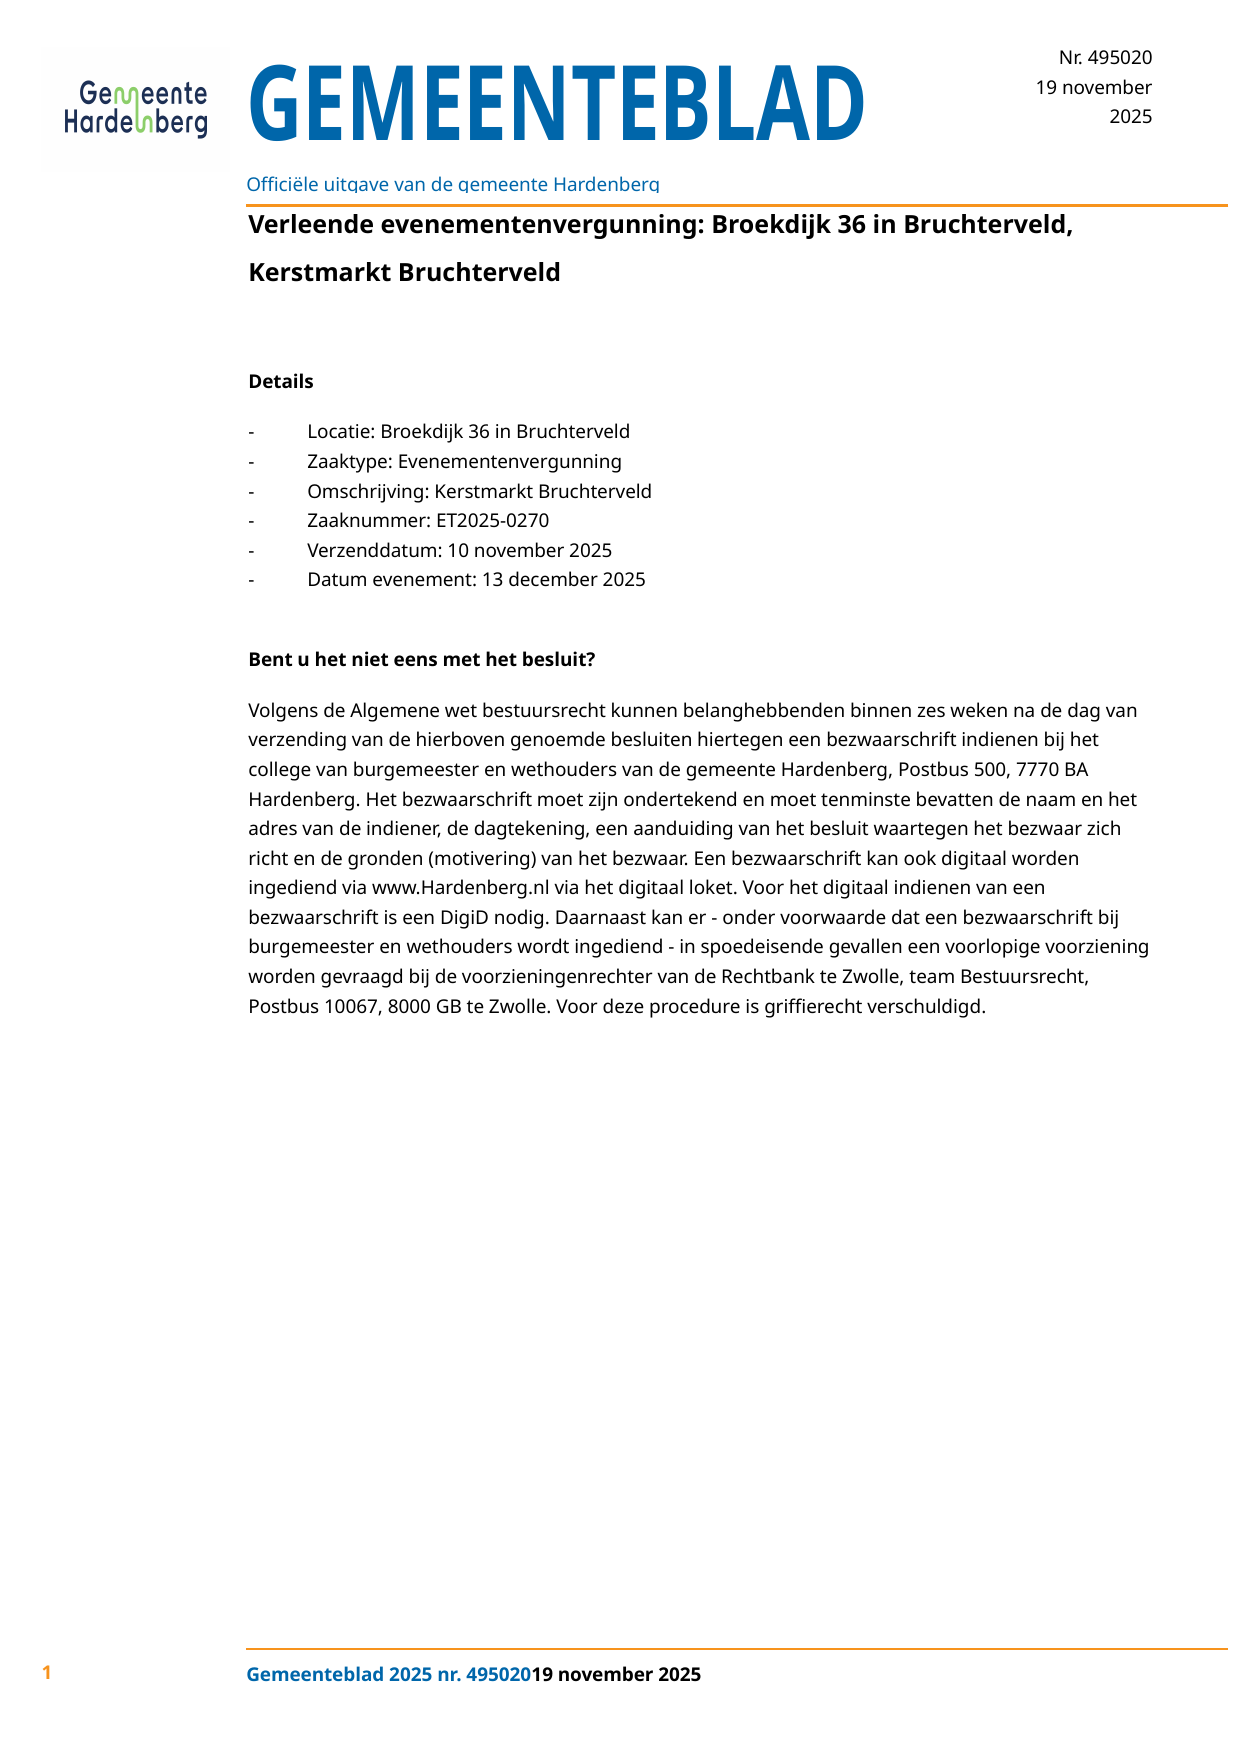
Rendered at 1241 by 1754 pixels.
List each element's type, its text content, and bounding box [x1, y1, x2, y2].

list Omschrijving: Kerstmarkt Bruchterveld [248, 478, 1152, 504]
text Volgens de Algemene wet bestuursrecht kunnen belanghebbenden binnen zes weken na de dag van verzending van de hierboven genoemde besluiten hiertegen een bezwaarschrift indienen bij het college van burgemeester en wethouders van de gemeente Hardenberg, Postbus 500, 7770 BA Hardenberg. Het bezwaarschrift moet zijn ondertekend en moet tenminste bevatten de naam en het adres van de indiener, de dagtekening, een aanduiding van het besluit waartegen het bezwaar zich richt en de gronden (motivering) van het bezwaar. Een bezwaarschrift kan ook digitaal worden ingediend via www.Hardenberg.nl via het digitaal loket. Voor het digitaal indienen van een bezwaarschrift is een DigiD nodig. Daarnaast kan er - onder voorwaarde dat een bezwaarschrift bij burgemeester en wethouders wordt ingediend - in spoedeisende gevallen een voorlopige voorziening worden gevraagd bij de voorzieningenrechter van de Rechtbank te Zwolle, team Bestuursrecht, Postbus 10067, 8000 GB te Zwolle. Voor deze procedure is griffierecht verschuldigd. [248, 697, 1152, 1019]
list Zaaktype: Evenementenvergunning [248, 448, 1152, 474]
list Locatie: Broekdijk 36 in Bruchterveld [248, 419, 1152, 444]
text Bent u het niet eens met het besluit? [248, 647, 1152, 672]
list Datum evenement: 13 december 2025 [248, 567, 1152, 592]
list Verzenddatum: 10 november 2025 [248, 537, 1152, 563]
list Zaaknummer: ET2025-0270 [248, 507, 1152, 533]
text Verleende evenementenvergunning: Broekdijk 36 in Bruchterveld, Kerstmarkt Bruchterveld [248, 207, 1152, 288]
picture [41, 47, 231, 172]
text Details [248, 368, 1152, 394]
